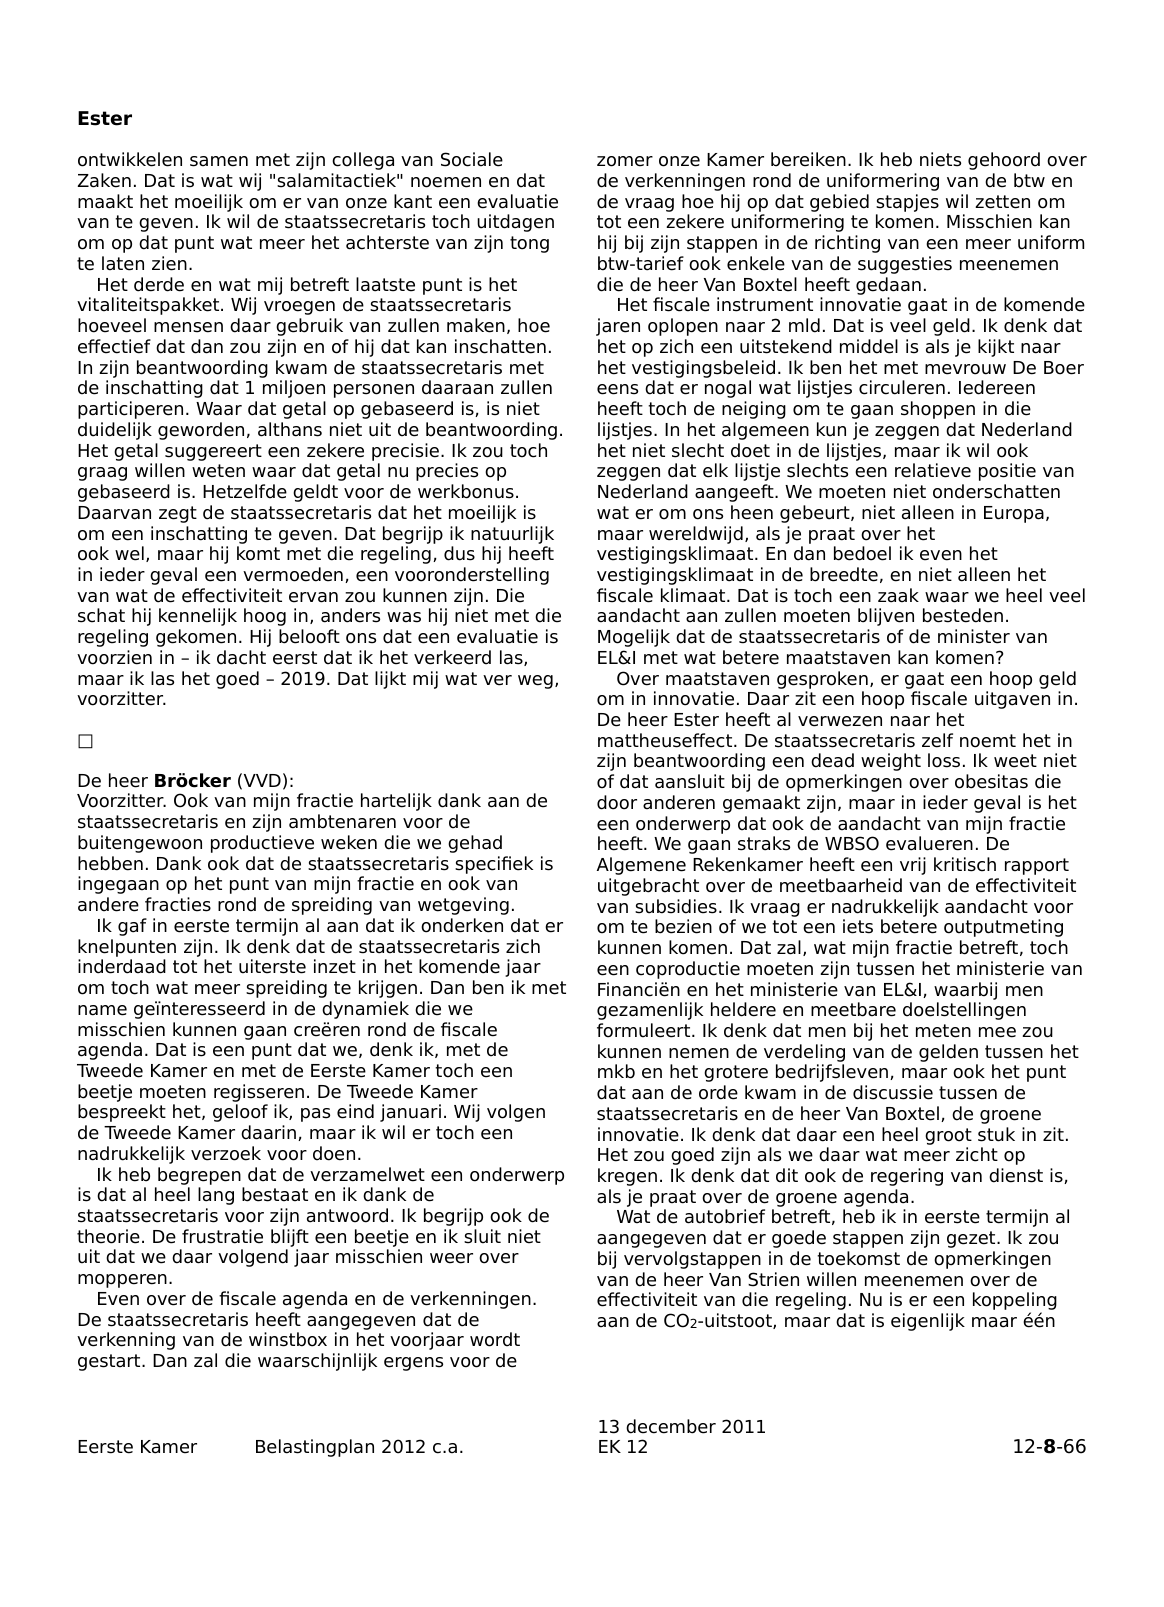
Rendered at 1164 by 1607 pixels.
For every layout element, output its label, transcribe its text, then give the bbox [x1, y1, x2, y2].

text Het derde en wat mij betreft laatste punt is het vitaliteitspakket. Wij vroegen de staatssecretaris hoeveel mensen daar gebruik van zullen maken, hoe effectief dat dan zou zijn en of hij dat kan inschatten. In zijn beantwoording kwam de staatssecretaris met de inschatting dat 1 miljoen personen daaraan zullen participeren. Waar dat getal op gebaseerd is, is niet duidelijk geworden, althans niet uit de beantwoording. Het getal suggereert een zekere precisie. Ik zou toch graag willen weten waar dat getal nu precies op gebaseerd is. Hetzelfde geldt voor de werkbonus. Daarvan zegt de staatssecretaris dat het moeilijk is om een inschatting te geven. Dat begrijp ik natuurlijk ook wel, maar hij komt met die regeling, dus hij heeft in ieder geval een vermoeden, een vooronderstelling van wat de effectiviteit ervan zou kunnen zijn. Die schat hij kennelijk hoog in, anders was hij niet met die regeling gekomen. Hij belooft ons dat een evaluatie is voorzien in – ik dacht eerst dat ik het verkeerd las, maar ik las het goed – 2019. Dat lijkt mij wat ver weg, voorzitter. [77, 274, 567, 710]
text De heer Bröcker (VVD): [77, 771, 567, 791]
text □ [77, 730, 567, 751]
text Over maatstaven gesproken, er gaat een hoop geld om in innovatie. Daar zit een hoop fiscale uitgaven in. De heer Ester heeft al verwezen naar het mattheuseffect. De staatssecretaris zelf noemt het in zijn beantwoording een dead weight loss. Ik weet niet of dat aansluit bij de opmerkingen over obesitas die door anderen gemaakt zijn, maar in ieder geval is het een onderwerp dat ook de aandacht van mijn fractie heeft. We gaan straks de WBSO evalueren. De Algemene Rekenkamer heeft een vrij kritisch rapport uitgebracht over de meetbaarheid van de effectiviteit van subsidies. Ik vraag er nadrukkelijk aandacht voor om te bezien of we tot een iets betere outputmeting kunnen komen. Dat zal, wat mijn fractie betreft, toch een coproductie moeten zijn tussen het ministerie van Financiën en het ministerie van EL&I, waarbij men gezamenlijk heldere en meetbare doelstellingen formuleert. Ik denk dat men bij het meten mee zou kunnen nemen de verdeling van de gelden tussen het mkb en het grotere bedrijfsleven, maar ook het punt dat aan de orde kwam in de discussie tussen de staatssecretaris en de heer Van Boxtel, de groene innovatie. Ik denk dat daar een heel groot stuk in zit. Het zou goed zijn als we daar wat meer zicht op kregen. Ik denk dat dit ook de regering van dienst is, als je praat over de groene agenda. [596, 668, 1087, 1207]
text Ik gaf in eerste termijn al aan dat ik onderken dat er knelpunten zijn. Ik denk dat de staatssecretaris zich inderdaad tot het uiterste inzet in het komende jaar om toch wat meer spreiding te krijgen. Dan ben ik met name geïnteresseerd in de dynamiek die we misschien kunnen gaan creëren rond de fiscale agenda. Dat is een punt dat we, denk ik, met de Tweede Kamer en met de Eerste Kamer toch een beetje moeten regisseren. De Tweede Kamer bespreekt het, geloof ik, pas eind januari. Wij volgen de Tweede Kamer daarin, maar ik wil er toch een nadrukkelijk verzoek voor doen. [77, 916, 567, 1164]
text Het fiscale instrument innovatie gaat in de komende jaren oplopen naar 2 mld. Dat is veel geld. Ik denk dat het op zich een uitstekend middel is als je kijkt naar het vestigingsbeleid. Ik ben het met mevrouw De Boer eens dat er nogal wat lijstjes circuleren. Iedereen heeft toch de neiging om te gaan shoppen in die lijstjes. In het algemeen kun je zeggen dat Nederland het niet slecht doet in de lijstjes, maar ik wil ook zeggen dat elk lijstje slechts een relatieve positie van Nederland aangeeft. We moeten niet onderschatten wat er om ons heen gebeurt, niet alleen in Europa, maar wereldwijd, als je praat over het vestigingsklimaat. En dan bedoel ik even het vestigingsklimaat in de breedte, en niet alleen het fiscale klimaat. Dat is toch een zaak waar we heel veel aandacht aan zullen moeten blijven besteden. Mogelijk dat de staatssecretaris of de minister van EL&I met wat betere maatstaven kan komen? [596, 295, 1087, 668]
text Wat de autobrief betreft, heb ik in eerste termijn al aangegeven dat er goede stappen zijn gezet. Ik zou bij vervolgstappen in de toekomst de opmerkingen van de heer Van Strien willen meenemen over de effectiviteit van die regeling. Nu is er een koppeling aan de CO2-uitstoot, maar dat is eigenlijk maar één [596, 1207, 1087, 1332]
text ontwikkelen samen met zijn collega van Sociale Zaken. Dat is wat wij "salamitactiek" noemen en dat maakt het moeilijk om er van onze kant een evaluatie van te geven. Ik wil de staatssecretaris toch uitdagen om op dat punt wat meer het achterste van zijn tong te laten zien. [77, 150, 567, 274]
text zomer onze Kamer bereiken. Ik heb niets gehoord over de verkenningen rond de uniformering van de btw en de vraag hoe hij op dat gebied stapjes wil zetten om tot een zekere uniformering te komen. Misschien kan hij bij zijn stappen in de richting van een meer uniform btw-tarief ook enkele van de suggesties meenemen die de heer Van Boxtel heeft gedaan. [596, 150, 1087, 295]
text Voorzitter. Ook van mijn fractie hartelijk dank aan de staatssecretaris en zijn ambtenaren voor de buitengewoon productieve weken die we gehad hebben. Dank ook dat de staatssecretaris specifiek is ingegaan op het punt van mijn fractie en ook van andere fracties rond de spreiding van wetgeving. [77, 791, 567, 916]
text Ik heb begrepen dat de verzamelwet een onderwerp is dat al heel lang bestaat en ik dank de staatssecretaris voor zijn antwoord. Ik begrijp ook de theorie. De frustratie blijft een beetje en ik sluit niet uit dat we daar volgend jaar misschien weer over mopperen. [77, 1164, 567, 1289]
text Even over de fiscale agenda en de verkenningen. De staatssecretaris heeft aangegeven dat de verkenning van de winstbox in het voorjaar wordt gestart. Dan zal die waarschijnlijk ergens voor de [77, 1289, 567, 1372]
